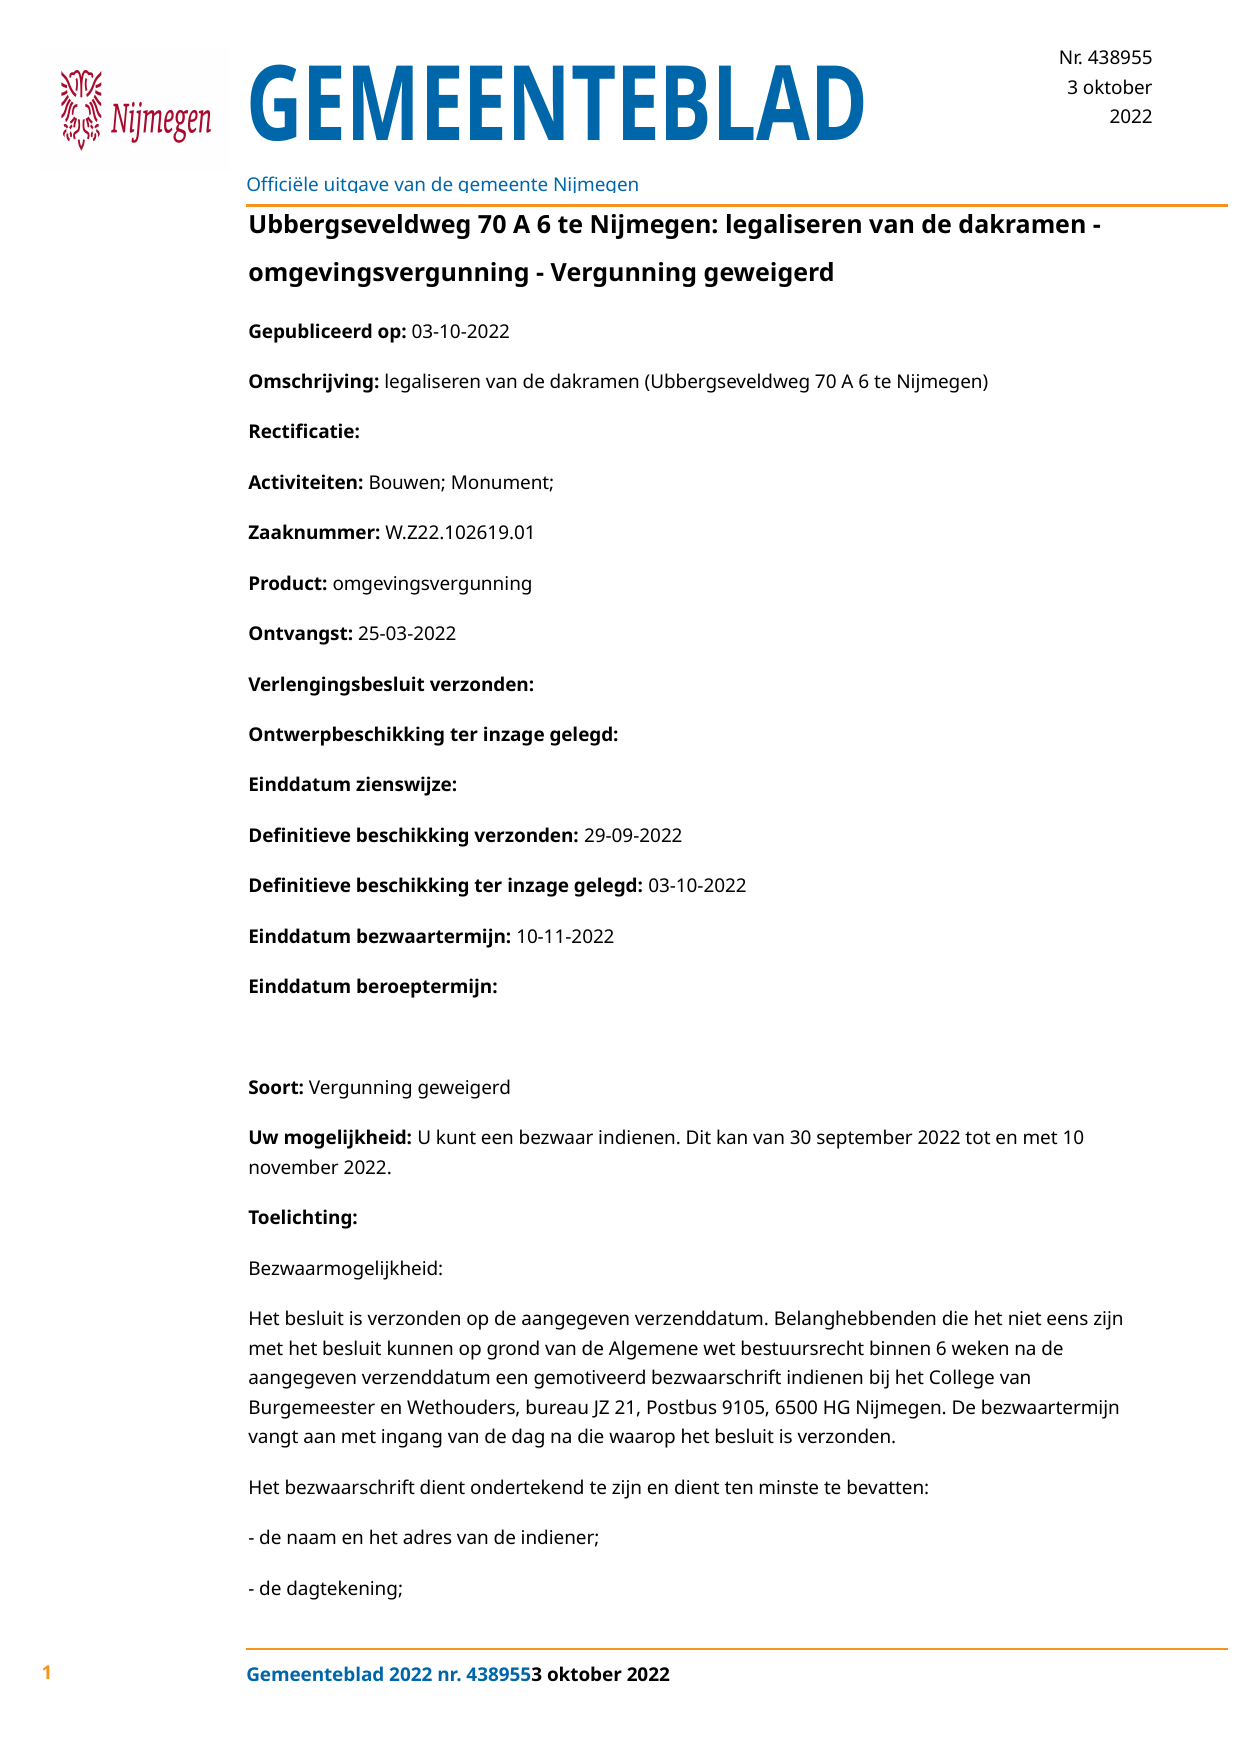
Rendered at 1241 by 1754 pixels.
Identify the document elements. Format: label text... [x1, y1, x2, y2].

text Het bezwaarschrift dient ondertekend te zijn en dient ten minste te bevatten: [248, 1474, 1152, 1500]
text Soort: Vergunning geweigerd [248, 1074, 1152, 1100]
text Het besluit is verzonden op de aangegeven verzenddatum. Belanghebbenden die het niet eens zijn met het besluit kunnen op grond van de Algemene wet bestuursrecht binnen 6 weken na de aangegeven verzenddatum een gemotiveerd bezwaarschrift indienen bij het College van Burgemeester en Wethouders, bureau JZ 21, Postbus 9105, 6500 HG Nijmegen. De bezwaartermijn vangt aan met ingang van de dag na die waarop het besluit is verzonden. [248, 1305, 1152, 1449]
text Gepubliceerd op: 03-10-2022 [248, 318, 1152, 344]
text Ubbergseveldweg 70 A 6 te Nijmegen: legaliseren van de dakramen - omgevingsvergunning - Vergunning geweigerd [248, 207, 1152, 288]
text Rectificatie: [248, 419, 1152, 444]
text Product: omgevingsvergunning [248, 570, 1152, 596]
text Omschrijving: legaliseren van de dakramen (Ubbergseveldweg 70 A 6 te Nijmegen) [248, 368, 1152, 394]
text Definitieve beschikking ter inzage gelegd: 03-10-2022 [248, 872, 1152, 898]
text Uw mogelijkheid: U kunt een bezwaar indienen. Dit kan van 30 september 2022 tot en met 10 november 2022. [248, 1124, 1152, 1180]
text - de naam en het adres van de indiener; [248, 1524, 1152, 1550]
text Bezwaarmogelijkheid: [248, 1255, 1152, 1281]
text Ontvangst: 25-03-2022 [248, 620, 1152, 646]
text Toelichting: [248, 1204, 1152, 1230]
picture [41, 47, 231, 172]
text Ontwerpbeschikking ter inzage gelegd: [248, 721, 1152, 747]
text - de dagtekening; [248, 1575, 1152, 1601]
text Einddatum zienswijze: [248, 772, 1152, 797]
text Einddatum bezwaartermijn: 10-11-2022 [248, 923, 1152, 949]
text Activiteiten: Bouwen; Monument; [248, 469, 1152, 495]
text Definitieve beschikking verzonden: 29-09-2022 [248, 822, 1152, 848]
text Zaaknummer: W.Z22.102619.01 [248, 519, 1152, 545]
text Verlengingsbesluit verzonden: [248, 671, 1152, 697]
text Einddatum beroeptermijn: [248, 973, 1152, 999]
